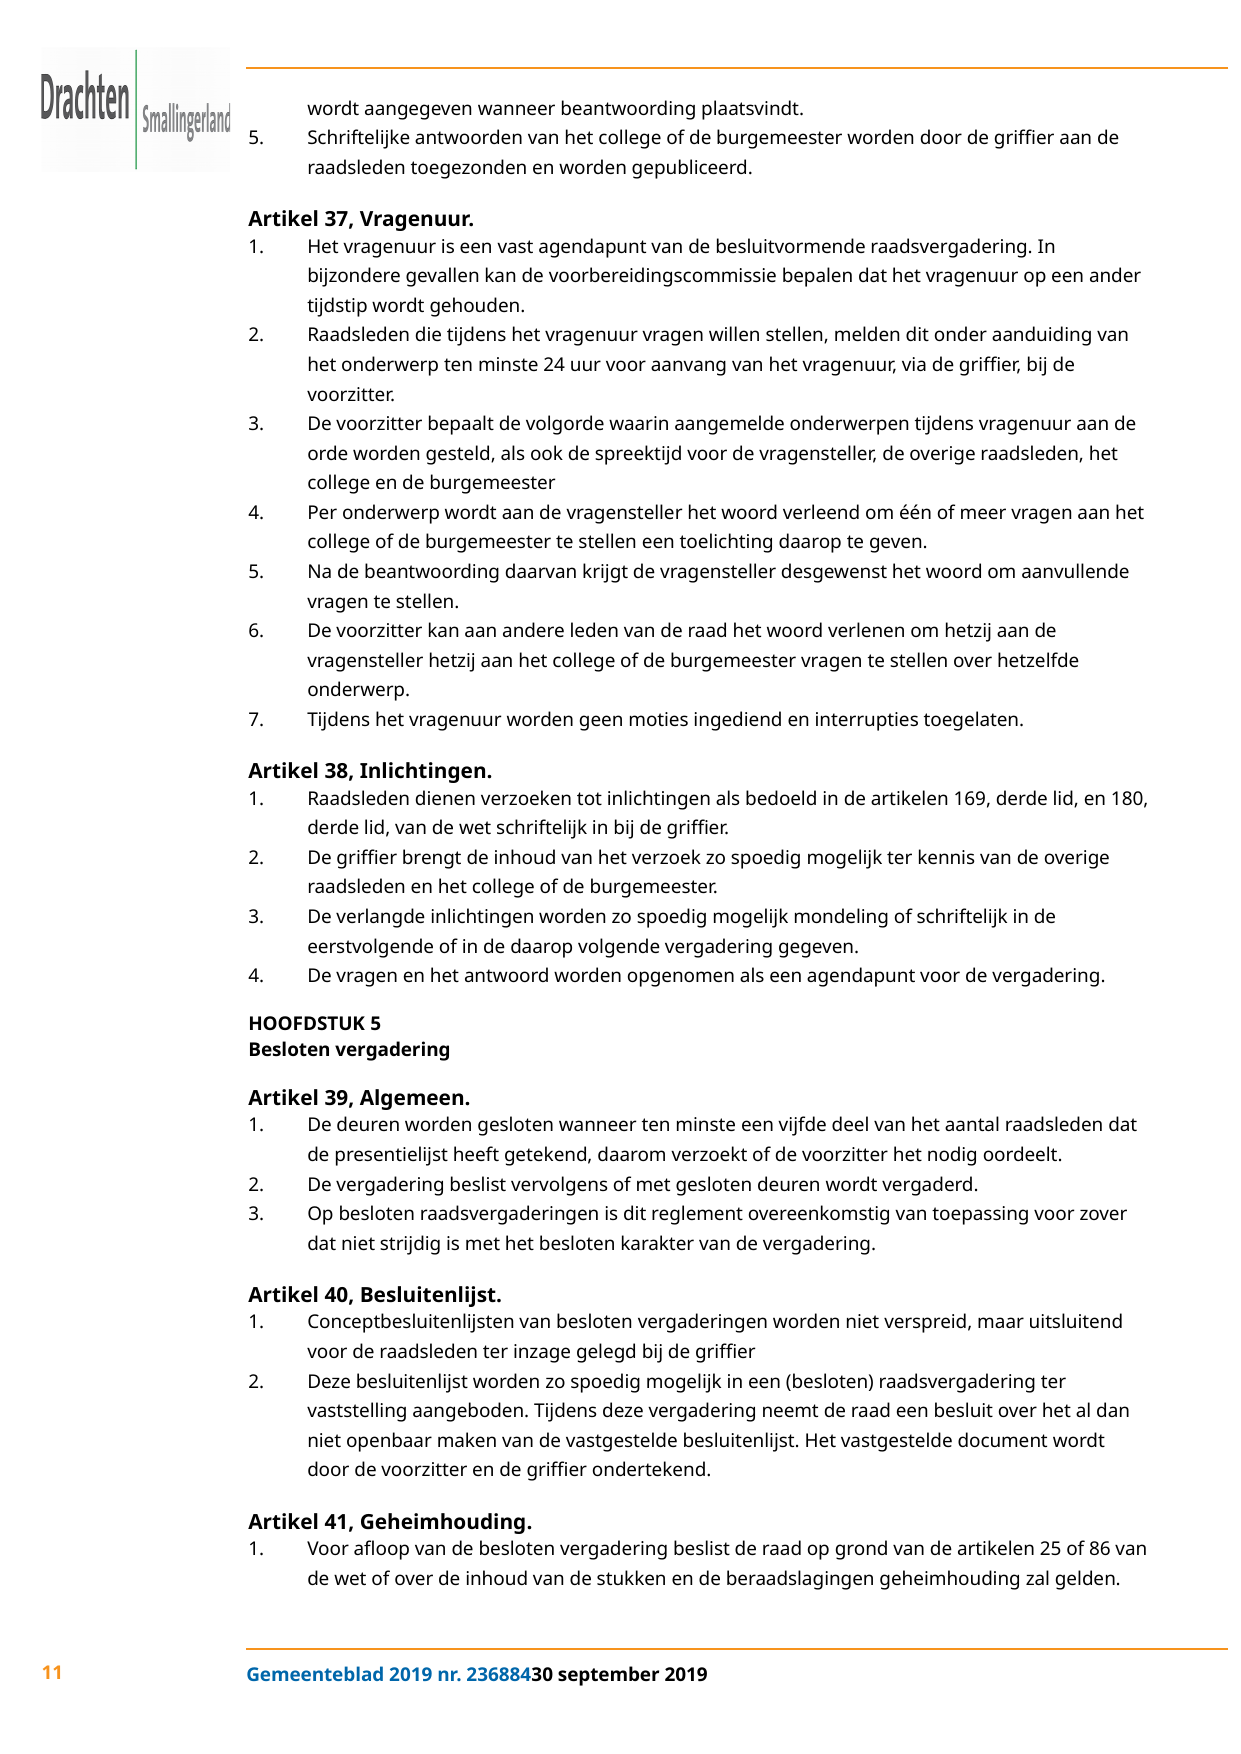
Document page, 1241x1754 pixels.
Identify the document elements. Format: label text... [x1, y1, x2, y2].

list De deuren worden gesloten wanneer ten minste een vijfde deel van het aantal raadsleden dat de presentielijst heeft getekend, daarom verzoekt of de voorzitter het nodig oordeelt. [248, 1112, 1152, 1167]
text Artikel 39, Algemeen. [248, 1083, 1152, 1112]
list De verlangde inlichtingen worden zo spoedig mogelijk mondeling of schriftelijk in de eerstvolgende of in de daarop volgende vergadering gegeven. [248, 903, 1152, 959]
list Het vragenuur is een vast agendapunt van de besluitvormende raadsvergadering. In bijzondere gevallen kan de voorbereidingscommissie bepalen dat het vragenuur op een ander tijdstip wordt gehouden. [248, 233, 1152, 318]
text Artikel 38, Inlichtingen. [248, 757, 1152, 785]
text Besloten vergadering [248, 1037, 1152, 1062]
list Op besloten raadsvergaderingen is dit reglement overeenkomstig van toepassing voor zover dat niet strijdig is met het besloten karakter van de vergadering. [248, 1200, 1152, 1256]
list Conceptbesluitenlijsten van besloten vergaderingen worden niet verspreid, maar uitsluitend voor de raadsleden ter inzage gelegd bij de griffier [248, 1309, 1152, 1364]
text Artikel 37, Vragenuur. [248, 204, 1152, 233]
text Artikel 41, Geheimhouding. [248, 1507, 1152, 1536]
list Raadsleden die tijdens het vragenuur vragen willen stellen, melden dit onder aanduiding van het onderwerp ten minste 24 uur voor aanvang van het vragenuur, via de griffier, bij de voorzitter. [248, 322, 1152, 406]
list Deze besluitenlijst worden zo spoedig mogelijk in een (besloten) raadsvergadering ter vaststelling aangeboden. Tijdens deze vergadering neemt de raad een besluit over het al dan niet openbaar maken van de vastgestelde besluitenlijst. Het vastgestelde document wordt door de voorzitter en de griffier ondertekend. [248, 1368, 1152, 1482]
list Tijdens het vragenuur worden geen moties ingediend en interrupties toegelaten. [248, 706, 1152, 732]
list De voorzitter kan aan andere leden van de raad het woord verlenen om hetzij aan de vragensteller hetzij aan het college of de burgemeester vragen te stellen over hetzelfde onderwerp. [248, 617, 1152, 702]
list Raadsleden dienen verzoeken tot inlichtingen als bedoeld in de artikelen 169, derde lid, en 180, derde lid, van de wet schriftelijk in bij de griffier. [248, 785, 1152, 840]
list Per onderwerp wordt aan de vragensteller het woord verleend om één of meer vragen aan het college of de burgemeester te stellen een toelichting daarop te geven. [248, 499, 1152, 554]
list De griffier brengt de inhoud van het verzoek zo spoedig mogelijk ter kennis van de overige raadsleden en het college of de burgemeester. [248, 844, 1152, 899]
text HOOFDSTUK 5 [248, 1008, 1152, 1037]
list Schriftelijke antwoorden van het college of de burgemeester worden door de griffier aan de raadsleden toegezonden en worden gepubliceerd. [248, 124, 1152, 180]
list wordt aangegeven wanneer beantwoording plaatsvindt. [248, 95, 1152, 121]
list Na de beantwoording daarvan krijgt de vragensteller desgewenst het woord om aanvullende vragen te stellen. [248, 558, 1152, 613]
picture [41, 47, 231, 172]
list De voorzitter bepaalt de volgorde waarin aangemelde onderwerpen tijdens vragenuur aan de orde worden gesteld, als ook de spreektijd voor de vragensteller, de overige raadsleden, het college en de burgemeester [248, 410, 1152, 495]
text Artikel 40, Besluitenlijst. [248, 1280, 1152, 1309]
list De vragen en het antwoord worden opgenomen als een agendapunt voor de vergadering. [248, 962, 1152, 988]
list Voor afloop van de besloten vergadering beslist de raad op grond van de artikelen 25 of 86 van de wet of over de inhoud van de stukken en de beraadslagingen geheimhouding zal gelden. [248, 1536, 1152, 1591]
list De vergadering beslist vervolgens of met gesloten deuren wordt vergaderd. [248, 1171, 1152, 1196]
